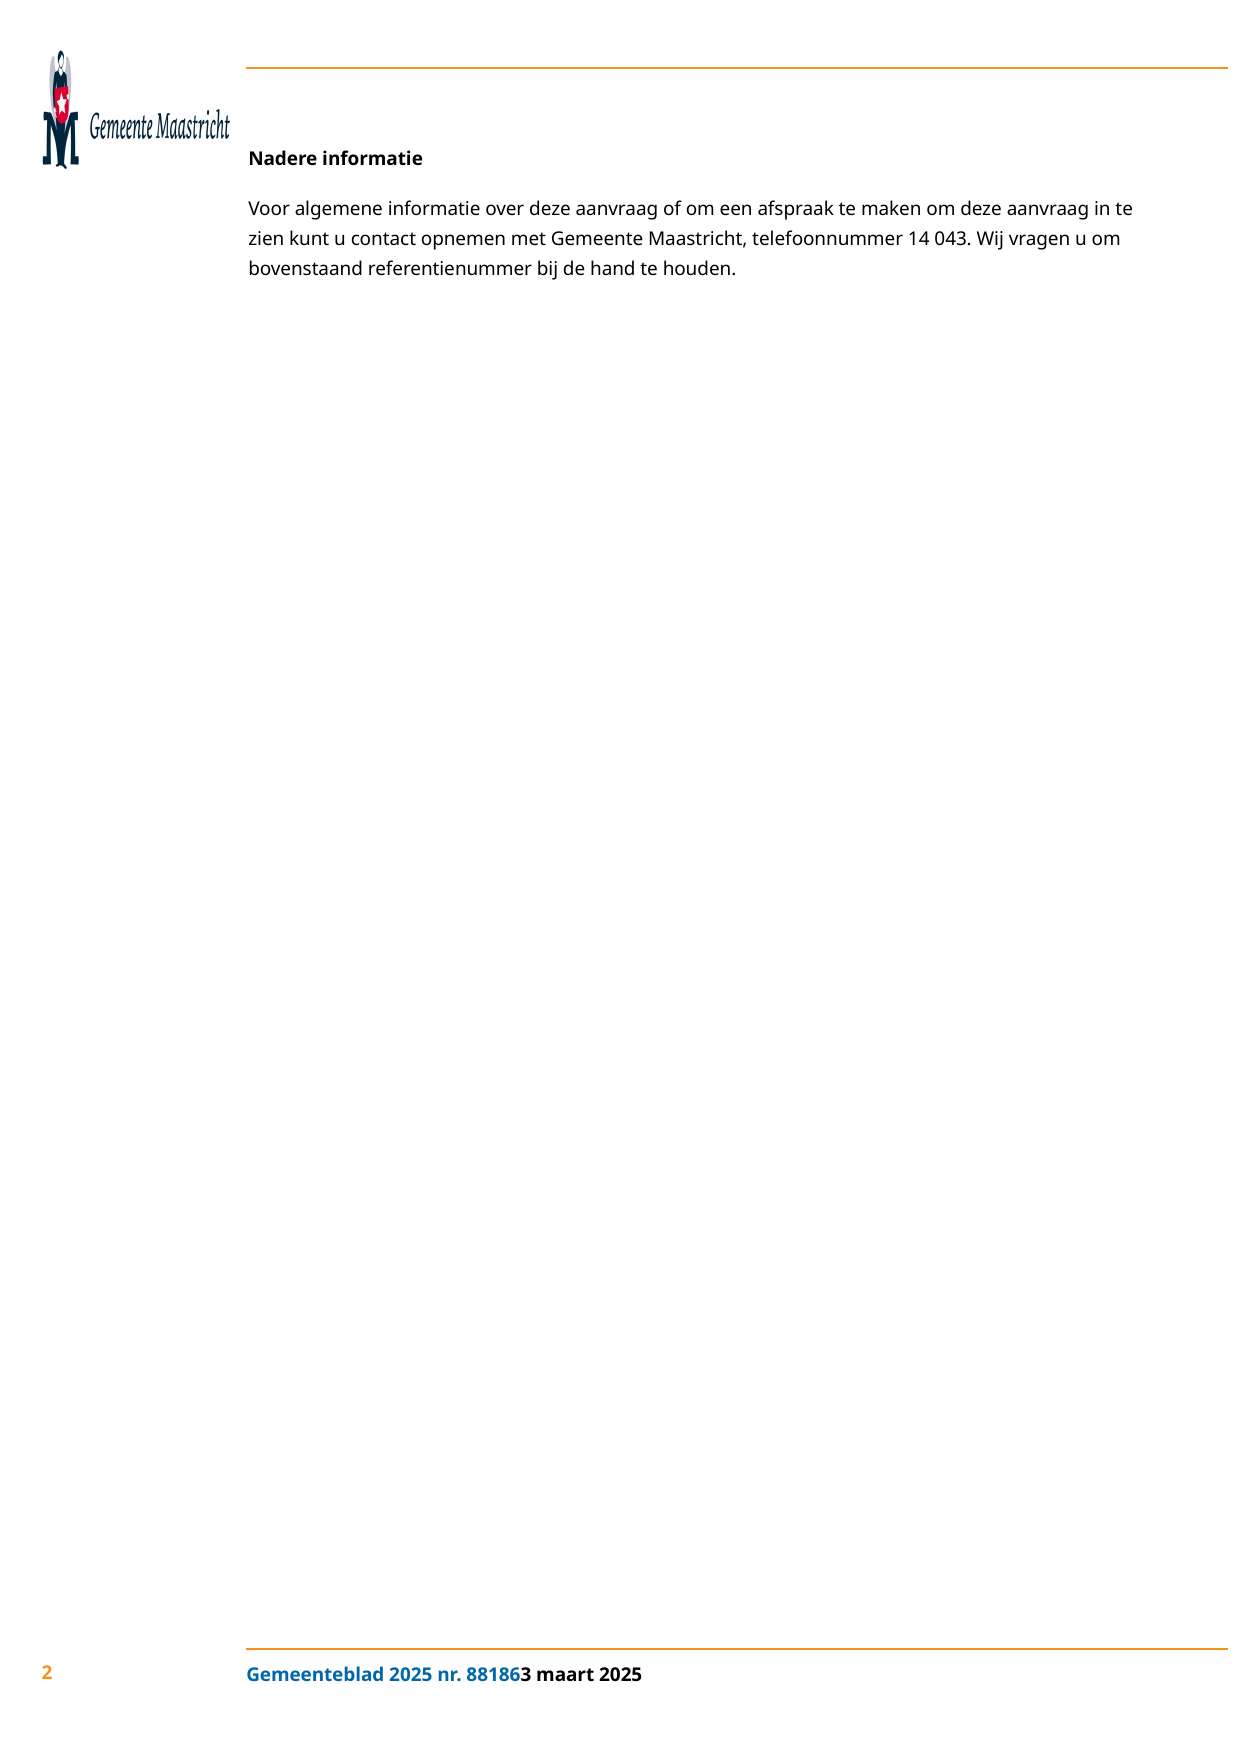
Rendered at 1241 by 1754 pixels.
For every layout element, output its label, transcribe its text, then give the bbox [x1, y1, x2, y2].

picture [41, 47, 231, 172]
text Nadere informatie [248, 145, 1152, 171]
text Voor algemene informatie over deze aanvraag of om een afspraak te maken om deze aanvraag in te zien kunt u contact opnemen met Gemeente Maastricht, telefoonnummer 14 043. Wij vragen u om bovenstaand referentienummer bij de hand te houden. [248, 196, 1152, 281]
